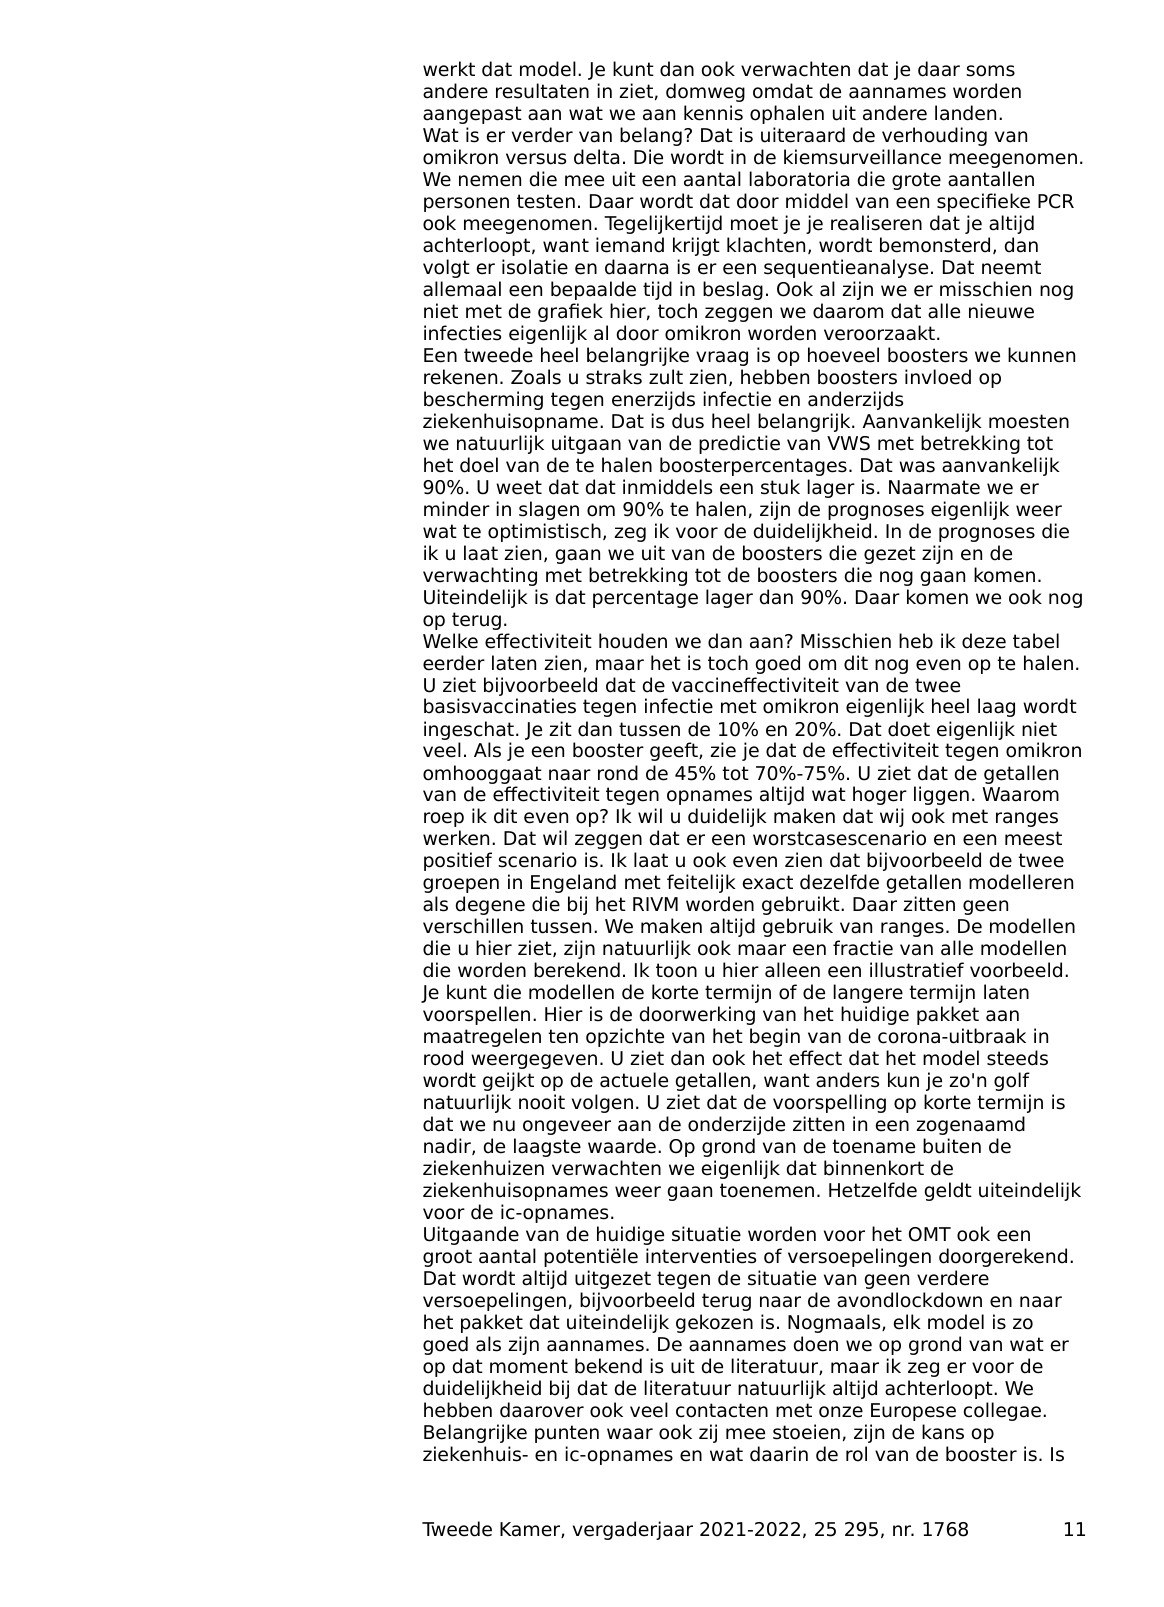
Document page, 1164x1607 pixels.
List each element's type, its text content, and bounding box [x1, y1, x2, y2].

text Je kunt die modellen de korte termijn of de langere termijn laten voorspellen. Hier is de doorwerking van het huidige pakket aan maatregelen ten opzichte van het begin van de corona-uitbraak in rood weergegeven. U ziet dan ook het effect dat het model steeds wordt geijkt op de actuele getallen, want anders kun je zo'n golf natuurlijk nooit volgen. U ziet dat de voorspelling op korte termijn is dat we nu ongeveer aan de onderzijde zitten in een zogenaamd nadir, de laagste waarde. Op grond van de toename buiten de ziekenhuizen verwachten we eigenlijk dat binnenkort de ziekenhuisopnames weer gaan toenemen. Hetzelfde geldt uiteindelijk voor de ic-opnames. [422, 982, 1087, 1224]
text Welke effectiviteit houden we dan aan? Misschien heb ik deze tabel eerder laten zien, maar het is toch goed om dit nog even op te halen. U ziet bijvoorbeeld dat de vaccineffectiviteit van de twee basisvaccinaties tegen infectie met omikron eigenlijk heel laag wordt ingeschat. Je zit dan tussen de 10% en 20%. Dat doet eigenlijk niet veel. Als je een booster geeft, zie je dat de effectiviteit tegen omikron omhooggaat naar rond de 45% tot 70%-75%. U ziet dat de getallen van de effectiviteit tegen opnames altijd wat hoger liggen. Waarom roep ik dit even op? Ik wil u duidelijk maken dat wij ook met ranges werken. Dat wil zeggen dat er een worstcasescenario en een meest positief scenario is. Ik laat u ook even zien dat bijvoorbeeld de twee groepen in Engeland met feitelijk exact dezelfde getallen modelleren als degene die bij het RIVM worden gebruikt. Daar zitten geen verschillen tussen. We maken altijd gebruik van ranges. De modellen die u hier ziet, zijn natuurlijk ook maar een fractie van alle modellen die worden berekend. Ik toon u hier alleen een illustratief voorbeeld. [422, 631, 1087, 982]
text Wat is er verder van belang? Dat is uiteraard de verhouding van omikron versus delta. Die wordt in de kiemsurveillance meegenomen. We nemen die mee uit een aantal laboratoria die grote aantallen personen testen. Daar wordt dat door middel van een specifieke PCR ook meegenomen. Tegelijkertijd moet je je realiseren dat je altijd achterloopt, want iemand krijgt klachten, wordt bemonsterd, dan volgt er isolatie en daarna is er een sequentieanalyse. Dat neemt allemaal een bepaalde tijd in beslag. Ook al zijn we er misschien nog niet met de grafiek hier, toch zeggen we daarom dat alle nieuwe infecties eigenlijk al door omikron worden veroorzaakt. [422, 125, 1087, 345]
text Uitgaande van de huidige situatie worden voor het OMT ook een groot aantal potentiële interventies of versoepelingen doorgerekend. Dat wordt altijd uitgezet tegen de situatie van geen verdere versoepelingen, bijvoorbeeld terug naar de avondlockdown en naar het pakket dat uiteindelijk gekozen is. Nogmaals, elk model is zo goed als zijn aannames. De aannames doen we op grond van wat er op dat moment bekend is uit de literatuur, maar ik zeg er voor de duidelijkheid bij dat de literatuur natuurlijk altijd achterloopt. We hebben daarover ook veel contacten met onze Europese collegae. Belangrijke punten waar ook zij mee stoeien, zijn de kans op ziekenhuis- en ic-opnames en wat daarin de rol van de booster is. Is [422, 1224, 1087, 1466]
text werkt dat model. Je kunt dan ook verwachten dat je daar soms andere resultaten in ziet, domweg omdat de aannames worden aangepast aan wat we aan kennis ophalen uit andere landen. [422, 59, 1087, 125]
text Een tweede heel belangrijke vraag is op hoeveel boosters we kunnen rekenen. Zoals u straks zult zien, hebben boosters invloed op bescherming tegen enerzijds infectie en anderzijds ziekenhuisopname. Dat is dus heel belangrijk. Aanvankelijk moesten we natuurlijk uitgaan van de predictie van VWS met betrekking tot het doel van de te halen boosterpercentages. Dat was aanvankelijk 90%. U weet dat dat inmiddels een stuk lager is. Naarmate we er minder in slagen om 90% te halen, zijn de prognoses eigenlijk weer wat te optimistisch, zeg ik voor de duidelijkheid. In de prognoses die ik u laat zien, gaan we uit van de boosters die gezet zijn en de verwachting met betrekking tot de boosters die nog gaan komen. Uiteindelijk is dat percentage lager dan 90%. Daar komen we ook nog op terug. [422, 345, 1087, 631]
